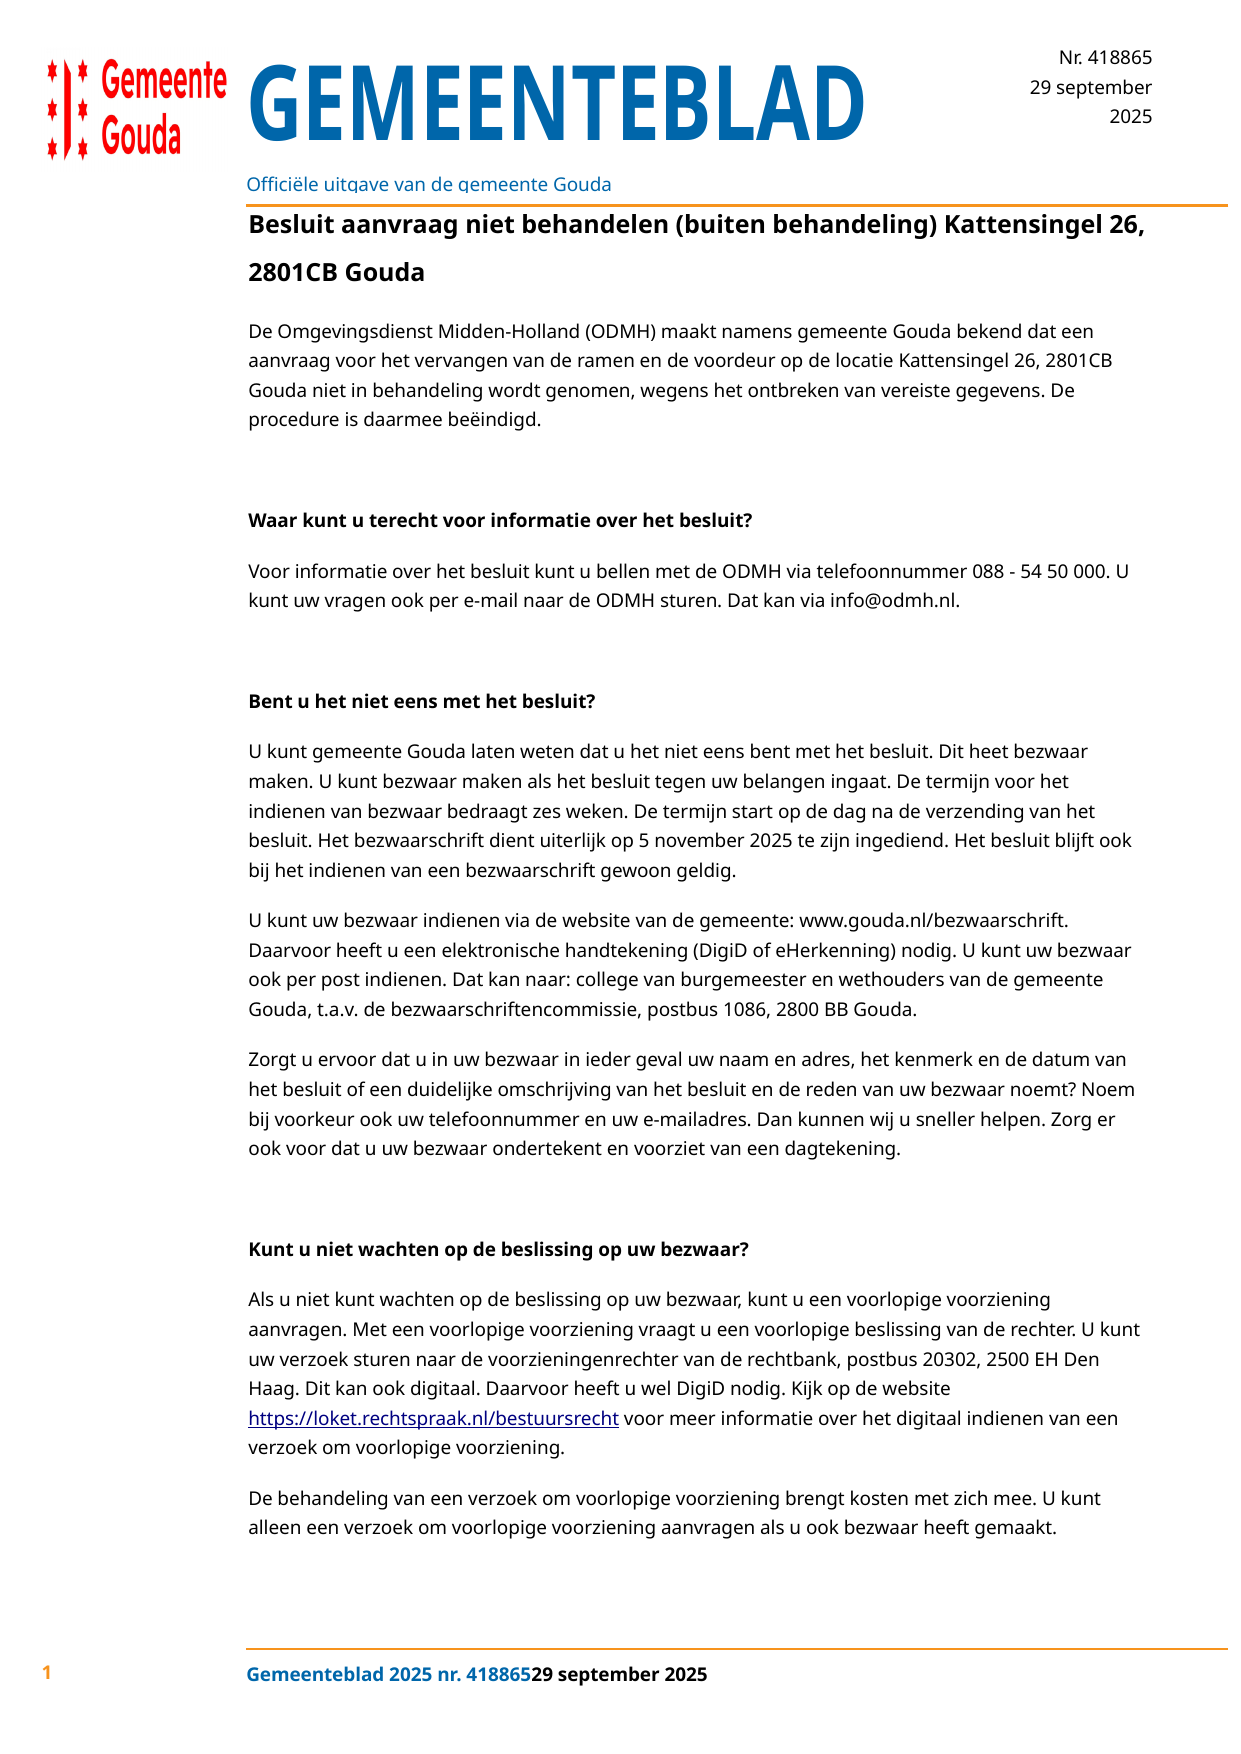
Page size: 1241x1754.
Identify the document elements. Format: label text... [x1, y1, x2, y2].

text Voor informatie over het besluit kunt u bellen met de ODMH via telefoonnummer 088 - 54 50 000. U kunt uw vragen ook per e-mail naar de ODMH sturen. Dat kan via info@odmh.nl. [248, 558, 1152, 613]
text De Omgevingsdienst Midden-Holland (ODMH) maakt namens gemeente Gouda bekend dat een aanvraag voor het vervangen van de ramen en de voordeur op de locatie Kattensingel 26, 2801CB Gouda niet in behandeling wordt genomen, wegens het ontbreken van vereiste gegevens. De procedure is daarmee beëindigd. [248, 318, 1152, 432]
text Als u niet kunt wachten op de beslissing op uw bezwaar, kunt u een voorlopige voorziening aanvragen. Met een voorlopige voorziening vraagt u een voorlopige beslissing van de rechter. U kunt uw verzoek sturen naar de voorzieningenrechter van de rechtbank, postbus 20302, 2500 EH Den Haag. Dit kan ook digitaal. Daarvoor heeft u wel DigiD nodig. Kijk op de website https://loket.rechtspraak.nl/bestuursrecht voor meer informatie over het digitaal indienen van een verzoek om voorlopige voorziening. [248, 1287, 1152, 1460]
text U kunt uw bezwaar indienen via de website van de gemeente: www.gouda.nl/bezwaarschrift. Daarvoor heeft u een elektronische handtekening (DigiD of eHerkenning) nodig. U kunt uw bezwaar ook per post indienen. Dat kan naar: college van burgemeester en wethouders van de gemeente Gouda, t.a.v. de bezwaarschriftencommissie, postbus 1086, 2800 BB Gouda. [248, 907, 1152, 1022]
text De behandeling van een verzoek om voorlopige voorziening brengt kosten met zich mee. U kunt alleen een verzoek om voorlopige voorziening aanvragen als u ook bezwaar heeft gemaakt. [248, 1485, 1152, 1540]
text Waar kunt u terecht voor informatie over het besluit? [248, 507, 1152, 533]
text U kunt gemeente Gouda laten weten dat u het niet eens bent met het besluit. Dit heet bezwaar maken. U kunt bezwaar maken als het besluit tegen uw belangen ingaat. De termijn voor het indienen van bezwaar bedraagt zes weken. De termijn start op de dag na de verzending van het besluit. Het bezwaarschrift dient uiterlijk op 5 november 2025 te zijn ingediend. Het besluit blijft ook bij het indienen van een bezwaarschrift gewoon geldig. [248, 739, 1152, 883]
picture [41, 47, 231, 172]
text Bent u het niet eens met het besluit? [248, 688, 1152, 714]
text Besluit aanvraag niet behandelen (buiten behandeling) Kattensingel 26, 2801CB Gouda [248, 207, 1152, 288]
text Zorgt u ervoor dat u in uw bezwaar in ieder geval uw naam en adres, het kenmerk en de datum van het besluit of een duidelijke omschrijving van het besluit en de reden van uw bezwaar noemt? Noem bij voorkeur ook uw telefoonnummer en uw e-mailadres. Dan kunnen wij u sneller helpen. Zorg er ook voor dat u uw bezwaar ondertekent en voorziet van een dagtekening. [248, 1047, 1152, 1161]
text Kunt u niet wachten op de beslissing op uw bezwaar? [248, 1236, 1152, 1262]
